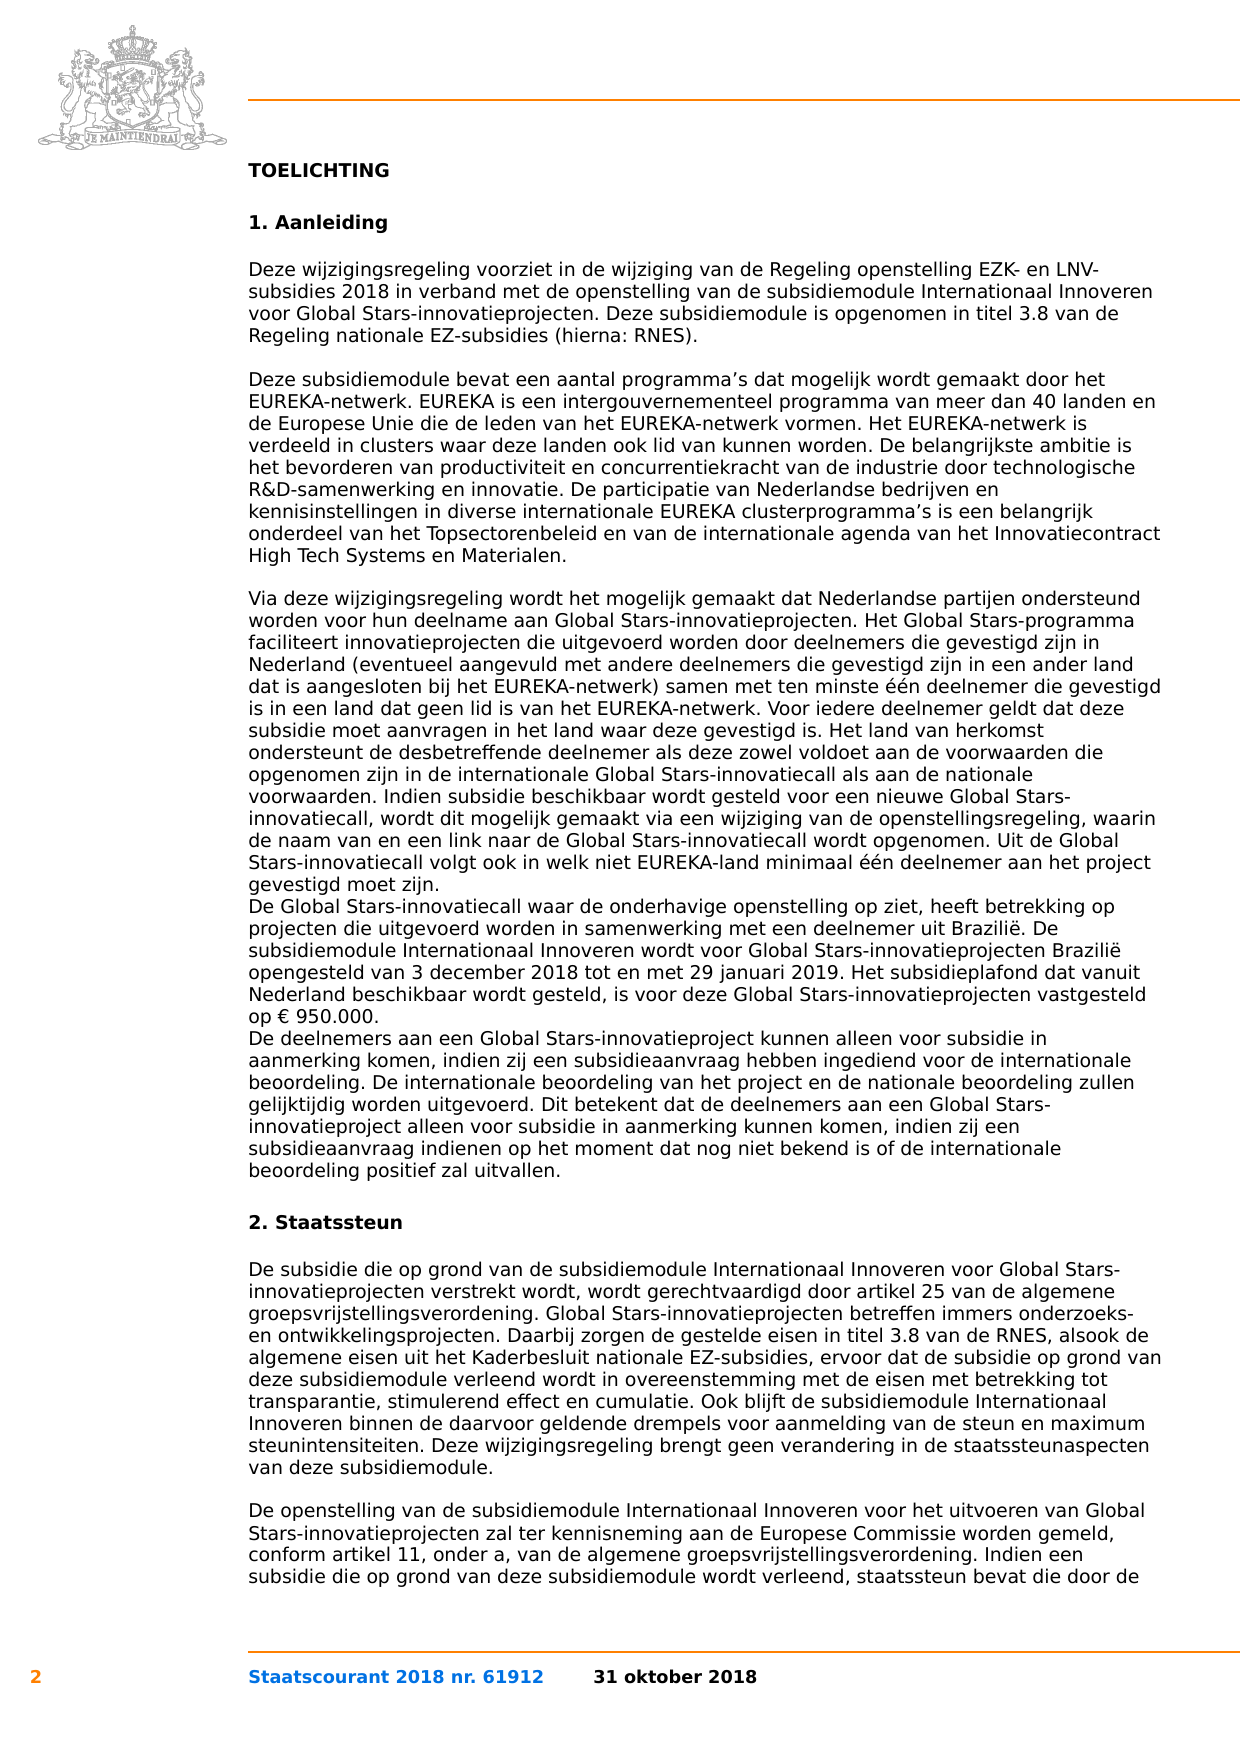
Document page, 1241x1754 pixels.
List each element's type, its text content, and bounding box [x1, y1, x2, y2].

subtitle 2. Staatssteun [248, 1212, 1163, 1234]
picture [38, 25, 227, 150]
text De subsidie die op grond van de subsidiemodule Internationaal Innoveren voor Global Stars-innovatieprojecten verstrekt wordt, wordt gerechtvaardigd door artikel 25 van de algemene groepsvrijstellingsverordening. Global Stars-innovatieprojecten betreffen immers onderzoeks- en ontwikkelingsprojecten. Daarbij zorgen de gestelde eisen in titel 3.8 van de RNES, alsook de algemene eisen uit het Kaderbesluit nationale EZ-subsidies, ervoor dat de subsidie op grond van deze subsidiemodule verleend wordt in overeenstemming met de eisen met betrekking tot transparantie, stimulerend effect en cumulatie. Ook blijft de subsidiemodule Internationaal Innoveren binnen de daarvoor geldende drempels voor aanmelding van de steun en maximum steunintensiteiten. Deze wijzigingsregeling brengt geen verandering in de staatssteunaspecten van deze subsidiemodule. [248, 1259, 1163, 1478]
subtitle TOELICHTING [248, 160, 1163, 182]
text De Global Stars-innovatiecall waar de onderhavige openstelling op ziet, heeft betrekking op projecten die uitgevoerd worden in samenwerking met een deelnemer uit Brazilië. De subsidiemodule Internationaal Innoveren wordt voor Global Stars-innovatieprojecten Brazilië opengesteld van 3 december 2018 tot en met 29 januari 2019. Het subsidieplafond dat vanuit Nederland beschikbaar wordt gesteld, is voor deze Global Stars-innovatieprojecten vastgesteld op € 950.000. [248, 896, 1163, 1028]
text Deze wijzigingsregeling voorziet in de wijziging van de Regeling openstelling EZK- en LNV-subsidies 2018 in verband met de openstelling van de subsidiemodule Internationaal Innoveren voor Global Stars-innovatieprojecten. Deze subsidiemodule is opgenomen in titel 3.8 van de Regeling nationale EZ-subsidies (hierna: RNES). [248, 259, 1163, 347]
text De deelnemers aan een Global Stars-innovatieproject kunnen alleen voor subsidie in aanmerking komen, indien zij een subsidieaanvraag hebben ingediend voor de internationale beoordeling. De internationale beoordeling van het project en de nationale beoordeling zullen gelijktijdig worden uitgevoerd. Dit betekent dat de deelnemers aan een Global Stars-innovatieproject alleen voor subsidie in aanmerking kunnen komen, indien zij een subsidieaanvraag indienen op het moment dat nog niet bekend is of de internationale beoordeling positief zal uitvallen. [248, 1028, 1163, 1182]
text De openstelling van de subsidiemodule Internationaal Innoveren voor het uitvoeren van Global Stars-innovatieprojecten zal ter kennisneming aan de Europese Commissie worden gemeld, conform artikel 11, onder a, van de algemene groepsvrijstellingsverordening. Indien een subsidie die op grond van deze subsidiemodule wordt verleend, staatssteun bevat die door de [248, 1500, 1163, 1588]
text Deze subsidiemodule bevat een aantal programma’s dat mogelijk wordt gemaakt door het EUREKA-netwerk. EUREKA is een intergouvernementeel programma van meer dan 40 landen en de Europese Unie die de leden van het EUREKA-netwerk vormen. Het EUREKA-netwerk is verdeeld in clusters waar deze landen ook lid van kunnen worden. De belangrijkste ambitie is het bevorderen van productiviteit en concurrentiekracht van de industrie door technologische R&D-samenwerking en innovatie. De participatie van Nederlandse bedrijven en kennisinstellingen in diverse internationale EUREKA clusterprogramma’s is een belangrijk onderdeel van het Topsectorenbeleid en van de internationale agenda van het Innovatiecontract High Tech Systems en Materialen. [248, 369, 1163, 566]
text Via deze wijzigingsregeling wordt het mogelijk gemaakt dat Nederlandse partijen ondersteund worden voor hun deelname aan Global Stars-innovatieprojecten. Het Global Stars-programma faciliteert innovatieprojecten die uitgevoerd worden door deelnemers die gevestigd zijn in Nederland (eventueel aangevuld met andere deelnemers die gevestigd zijn in een ander land dat is aangesloten bij het EUREKA-netwerk) samen met ten minste één deelnemer die gevestigd is in een land dat geen lid is van het EUREKA-netwerk. Voor iedere deelnemer geldt dat deze subsidie moet aanvragen in het land waar deze gevestigd is. Het land van herkomst ondersteunt de desbetreffende deelnemer als deze zowel voldoet aan de voorwaarden die opgenomen zijn in de internationale Global Stars-innovatiecall als aan de nationale voorwaarden. Indien subsidie beschikbaar wordt gesteld voor een nieuwe Global Stars-innovatiecall, wordt dit mogelijk gemaakt via een wijziging van de openstellingsregeling, waarin de naam van en een link naar de Global Stars-innovatiecall wordt opgenomen. Uit de Global Stars-innovatiecall volgt ook in welk niet EUREKA-land minimaal één deelnemer aan het project gevestigd moet zijn. [248, 588, 1163, 896]
subtitle 1. Aanleiding [248, 212, 1163, 234]
